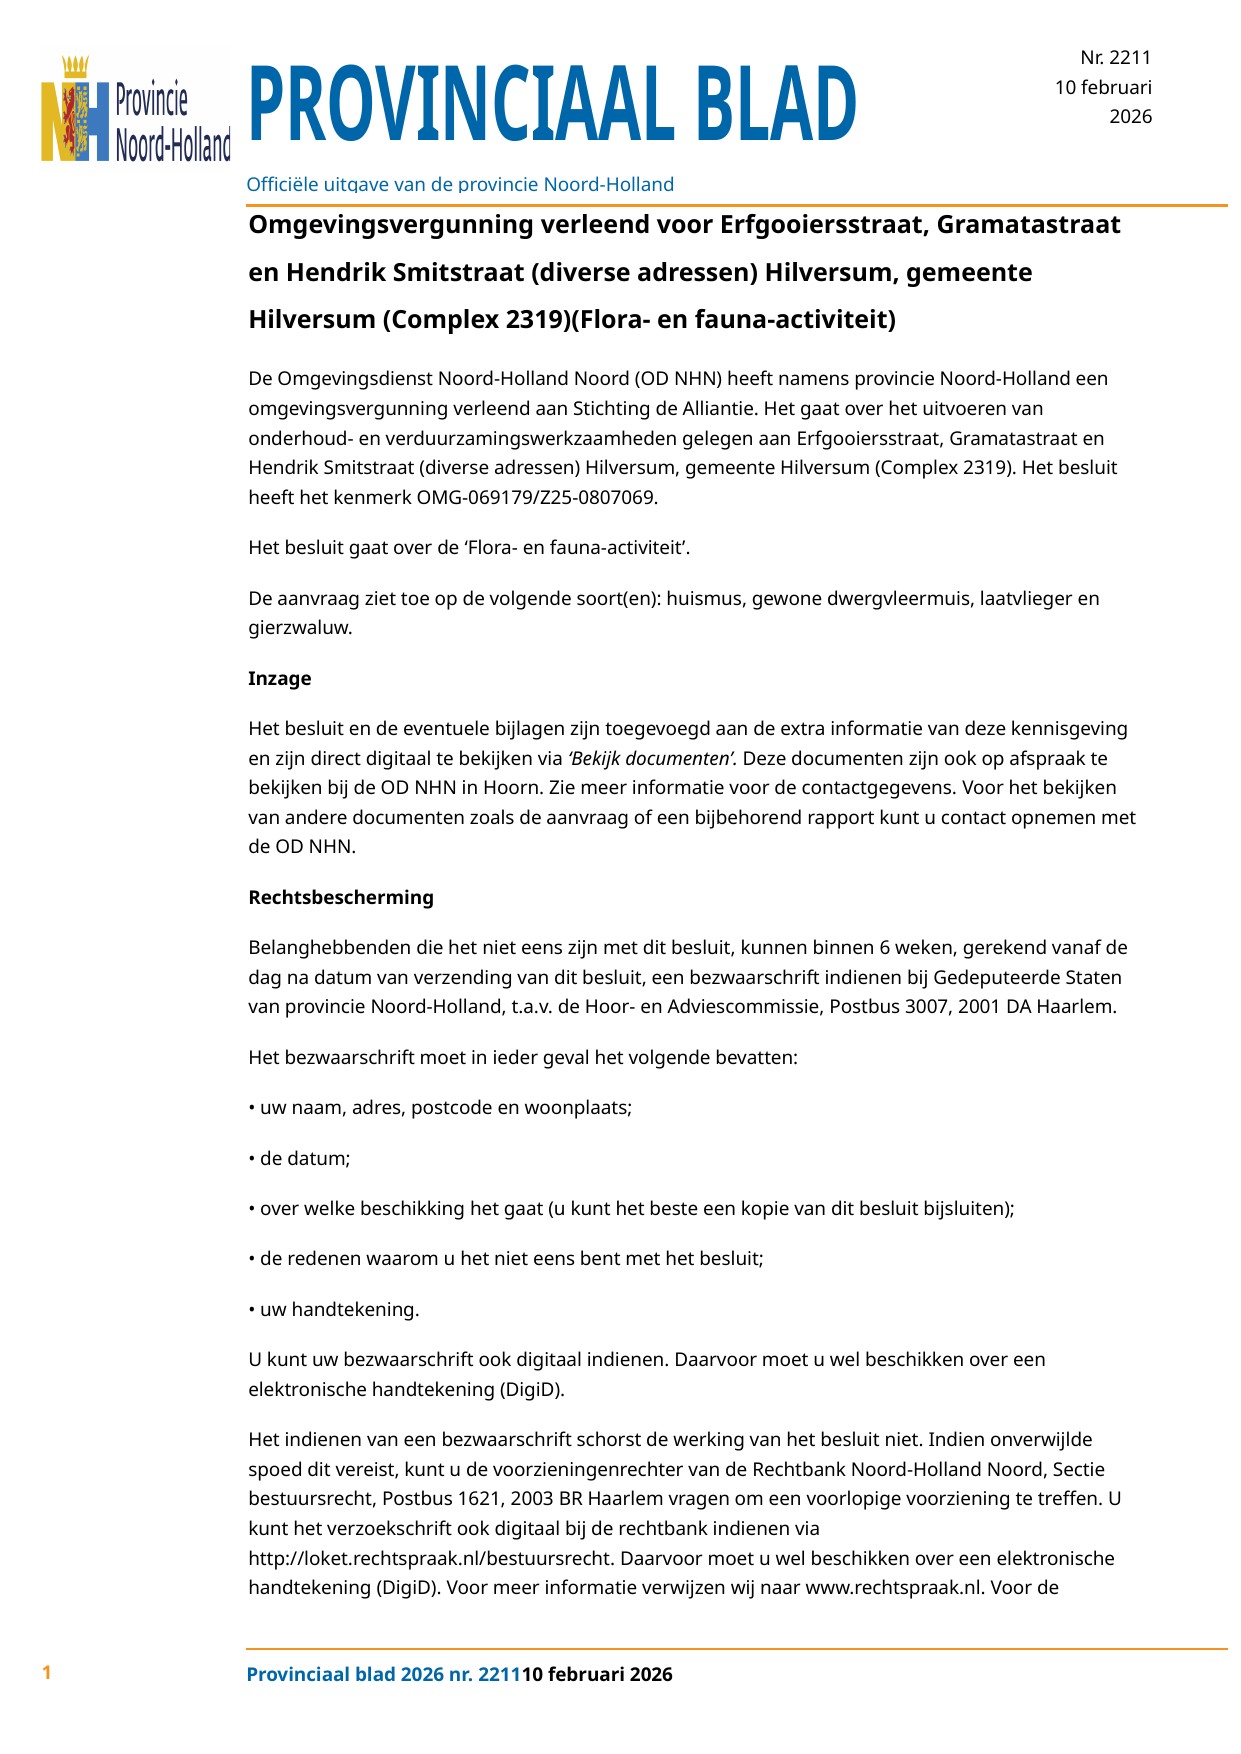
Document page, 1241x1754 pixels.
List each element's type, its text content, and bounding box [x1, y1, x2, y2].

text Het besluit en de eventuele bijlagen zijn toegevoegd aan de extra informatie van deze kennisgeving en zijn direct digitaal te bekijken via ‘Bekijk documenten’. Deze documenten zijn ook op afspraak te bekijken bij de OD NHN in Hoorn. Zie meer informatie voor de contactgegevens. Voor het bekijken van andere documenten zoals de aanvraag of een bijbehorend rapport kunt u contact opnemen met de OD NHN. [248, 715, 1152, 859]
text Belanghebbenden die het niet eens zijn met dit besluit, kunnen binnen 6 weken, gerekend vanaf de dag na datum van verzending van dit besluit, een bezwaarschrift indienen bij Gedeputeerde Staten van provincie Noord-Holland, t.a.v. de Hoor- en Adviescommissie, Postbus 3007, 2001 DA Haarlem. [248, 934, 1152, 1019]
text Het bezwaarschrift moet in ieder geval het volgende bevatten: [248, 1044, 1152, 1069]
text U kunt uw bezwaarschrift ook digitaal indienen. Daarvoor moet u wel beschikken over een elektronische handtekening (DigiD). [248, 1346, 1152, 1402]
picture [41, 47, 231, 172]
text • uw handtekening. [248, 1296, 1152, 1322]
text De aanvraag ziet toe op de volgende soort(en): huismus, gewone dwergvleermuis, laatvlieger en gierzwaluw. [248, 585, 1152, 640]
text Rechtsbescherming [248, 884, 1152, 909]
text • uw naam, adres, postcode en woonplaats; [248, 1094, 1152, 1120]
text De Omgevingsdienst Noord-Holland Noord (OD NHN) heeft namens provincie Noord-Holland een omgevingsvergunning verleend aan Stichting de Alliantie. Het gaat over het uitvoeren van onderhoud- en verduurzamingswerkzaamheden gelegen aan Erfgooiersstraat, Gramatastraat en Hendrik Smitstraat (diverse adressen) Hilversum, gemeente Hilversum (Complex 2319). Het besluit heeft het kenmerk OMG-069179/Z25-0807069. [248, 366, 1152, 509]
text • over welke beschikking het gaat (u kunt het beste een kopie van dit besluit bijsluiten); [248, 1195, 1152, 1221]
text Omgevingsvergunning verleend voor Erfgooiersstraat, Gramatastraat en Hendrik Smitstraat (diverse adressen) Hilversum, gemeente Hilversum (Complex 2319)(Flora- en fauna-activiteit) [248, 207, 1152, 336]
text • de redenen waarom u het niet eens bent met het besluit; [248, 1246, 1152, 1271]
text Het indienen van een bezwaarschrift schorst de werking van het besluit niet. Indien onverwijlde spoed dit vereist, kunt u de voorzieningenrechter van de Rechtbank Noord-Holland Noord, Sectie bestuursrecht, Postbus 1621, 2003 BR Haarlem vragen om een voorlopige voorziening te treffen. U kunt het verzoekschrift ook digitaal bij de rechtbank indienen via http://loket.rechtspraak.nl/bestuursrecht. Daarvoor moet u wel beschikken over een elektronische handtekening (DigiD). Voor meer informatie verwijzen wij naar www.rechtspraak.nl. Voor de [248, 1426, 1152, 1600]
text • de datum; [248, 1145, 1152, 1170]
text Het besluit gaat over de ‘Flora- en fauna-activiteit’. [248, 534, 1152, 560]
text Inzage [248, 665, 1152, 690]
